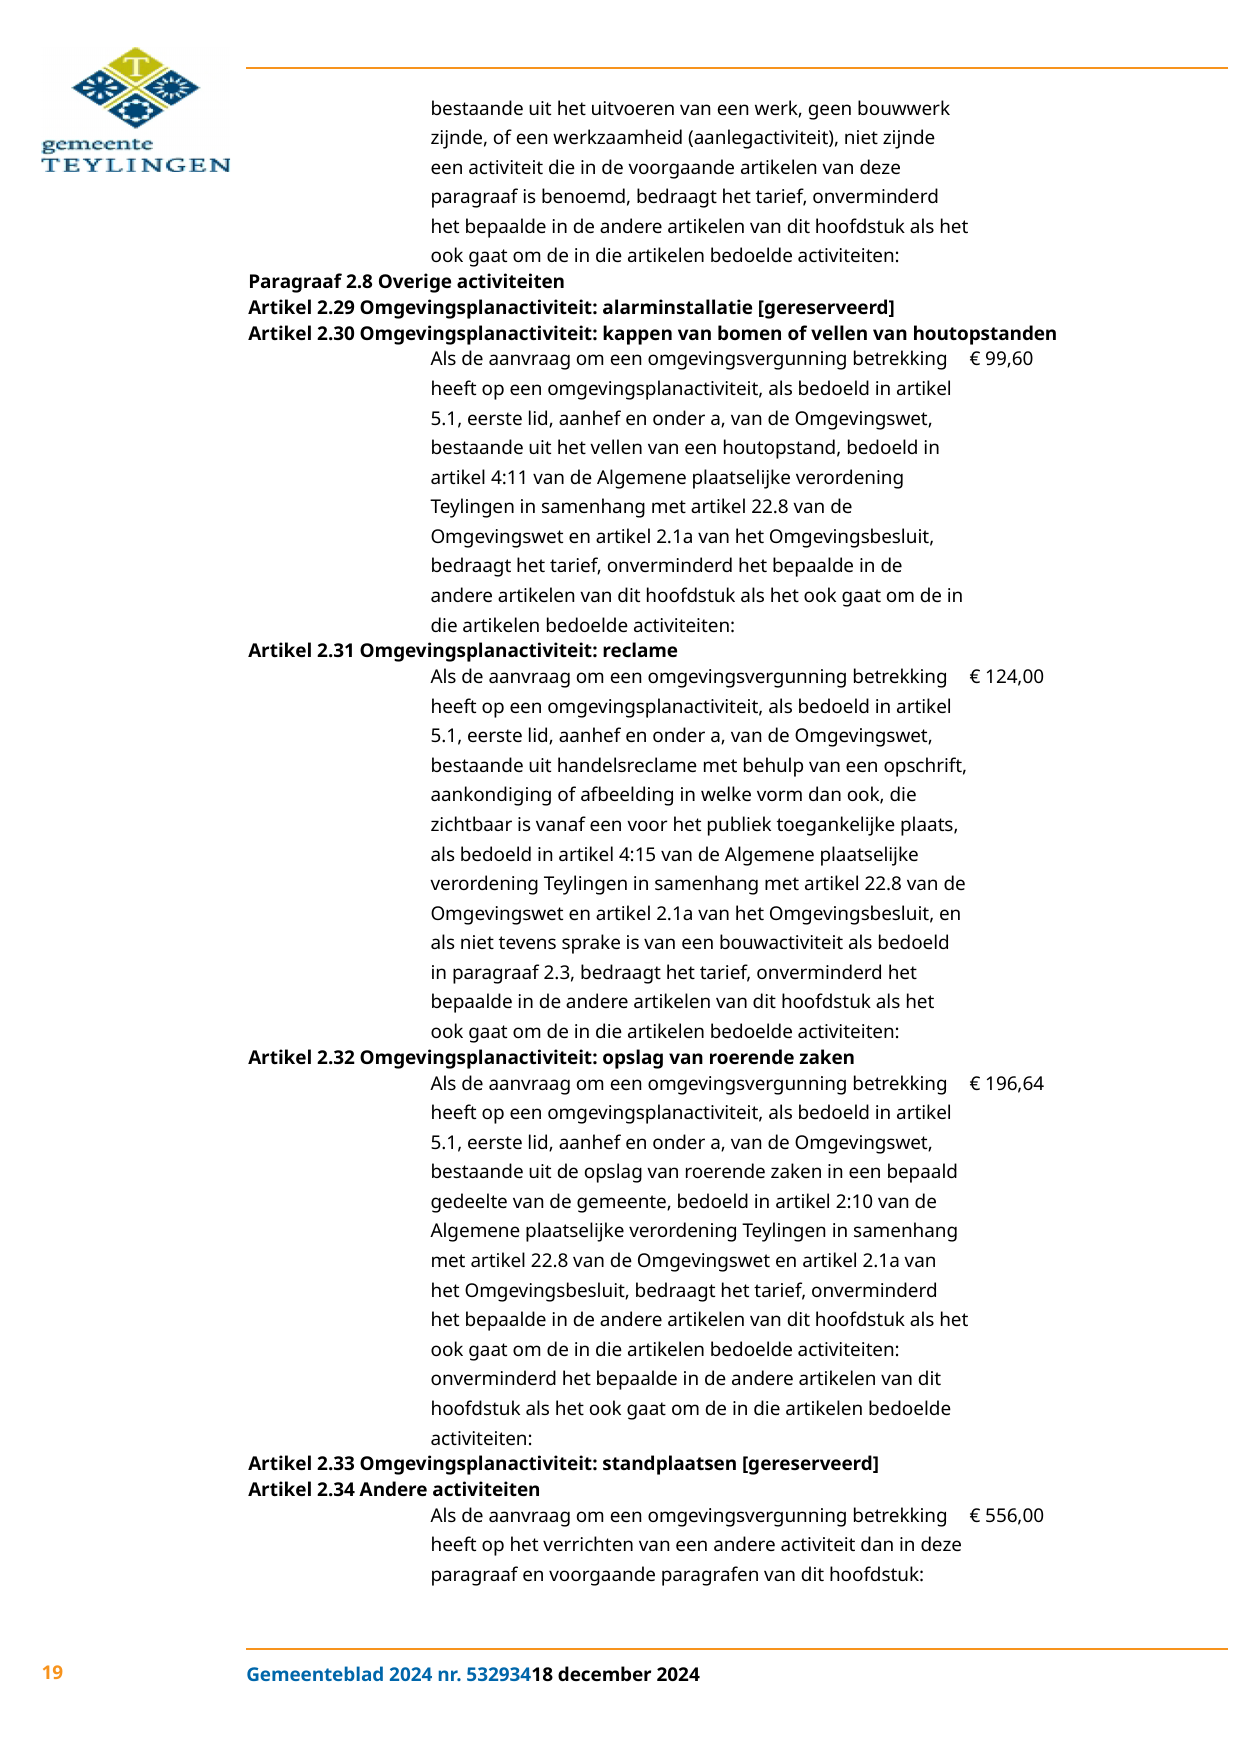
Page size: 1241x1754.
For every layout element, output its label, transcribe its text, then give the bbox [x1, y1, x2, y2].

table_cell € 556,00 [969, 1502, 1152, 1587]
table_cell Artikel 2.34 Andere activiteiten [248, 1476, 1152, 1502]
table_cell Artikel 2.33 Omgevingsplanactiviteit: standplaatsen [gereserveerd] [248, 1451, 1152, 1476]
table_cell Artikel 2.32 Omgevingsplanactiviteit: opslag van roerende zaken [248, 1044, 1152, 1070]
table_cell € 124,00 [969, 663, 1152, 1044]
table_cell [969, 95, 1152, 268]
table_cell [248, 1070, 430, 1451]
table_cell Artikel 2.30 Omgevingsplanactiviteit: kappen van bomen of vellen van houtopstanden [248, 320, 1152, 346]
table_cell € 196,64 [969, 1070, 1152, 1451]
table_cell Artikel 2.31 Omgevingsplanactiviteit: reclame [248, 638, 1152, 663]
table_cell Paragraaf 2.8 Overige activiteiten [248, 269, 1152, 294]
table_cell [248, 663, 430, 1044]
table_cell [248, 95, 430, 268]
table_cell Als de aanvraag om een omgevingsvergunning betrekking heeft op een omgevingsplanactiviteit, als bedoeld in artikel 5.1, eerste lid, aanhef en onder a, van de Omgevingswet, bestaande uit de opslag van roerende zaken in een bepaald gedeelte van de gemeente, bedoeld in artikel 2:10 van de Algemene plaatselijke verordening Teylingen in samenhang met artikel 22.8 van de Omgevingswet en artikel 2.1a van het Omgevingsbesluit, bedraagt het tarief, onverminderd het bepaalde in de andere artikelen van dit hoofdstuk als het ook gaat om de in die artikelen bedoelde activiteiten: onverminderd het bepaalde in de andere artikelen van dit hoofdstuk als het ook gaat om de in die artikelen bedoelde activiteiten: [430, 1070, 969, 1451]
table_cell bestaande uit het uitvoeren van een werk, geen bouwwerk zijnde, of een werkzaamheid (aanlegactiviteit), niet zijnde een activiteit die in de voorgaande artikelen van deze paragraaf is benoemd, bedraagt het tarief, onverminderd het bepaalde in de andere artikelen van dit hoofdstuk als het ook gaat om de in die artikelen bedoelde activiteiten: [430, 95, 969, 268]
table_cell [248, 346, 430, 638]
table_cell € 99,60 [969, 346, 1152, 638]
picture [41, 47, 231, 172]
table_cell Als de aanvraag om een omgevingsvergunning betrekking heeft op het verrichten van een andere activiteit dan in deze paragraaf en voorgaande paragrafen van dit hoofdstuk: [430, 1502, 969, 1587]
table_cell Als de aanvraag om een omgevingsvergunning betrekking heeft op een omgevingsplanactiviteit, als bedoeld in artikel 5.1, eerste lid, aanhef en onder a, van de Omgevingswet, bestaande uit handelsreclame met behulp van een opschrift, aankondiging of afbeelding in welke vorm dan ook, die zichtbaar is vanaf een voor het publiek toegankelijke plaats, als bedoeld in artikel 4:15 van de Algemene plaatselijke verordening Teylingen in samenhang met artikel 22.8 van de Omgevingswet en artikel 2.1a van het Omgevingsbesluit, en als niet tevens sprake is van een bouwactiviteit als bedoeld in paragraaf 2.3, bedraagt het tarief, onverminderd het bepaalde in de andere artikelen van dit hoofdstuk als het ook gaat om de in die artikelen bedoelde activiteiten: [430, 663, 969, 1044]
table_cell Artikel 2.29 Omgevingsplanactiviteit: alarminstallatie [gereserveerd] [248, 294, 1152, 320]
table_cell [248, 1502, 430, 1587]
table_cell Als de aanvraag om een omgevingsvergunning betrekking heeft op een omgevingsplanactiviteit, als bedoeld in artikel 5.1, eerste lid, aanhef en onder a, van de Omgevingswet, bestaande uit het vellen van een houtopstand, bedoeld in artikel 4:11 van de Algemene plaatselijke verordening Teylingen in samenhang met artikel 22.8 van de Omgevingswet en artikel 2.1a van het Omgevingsbesluit, bedraagt het tarief, onverminderd het bepaalde in de andere artikelen van dit hoofdstuk als het ook gaat om de in die artikelen bedoelde activiteiten: [430, 346, 969, 638]
